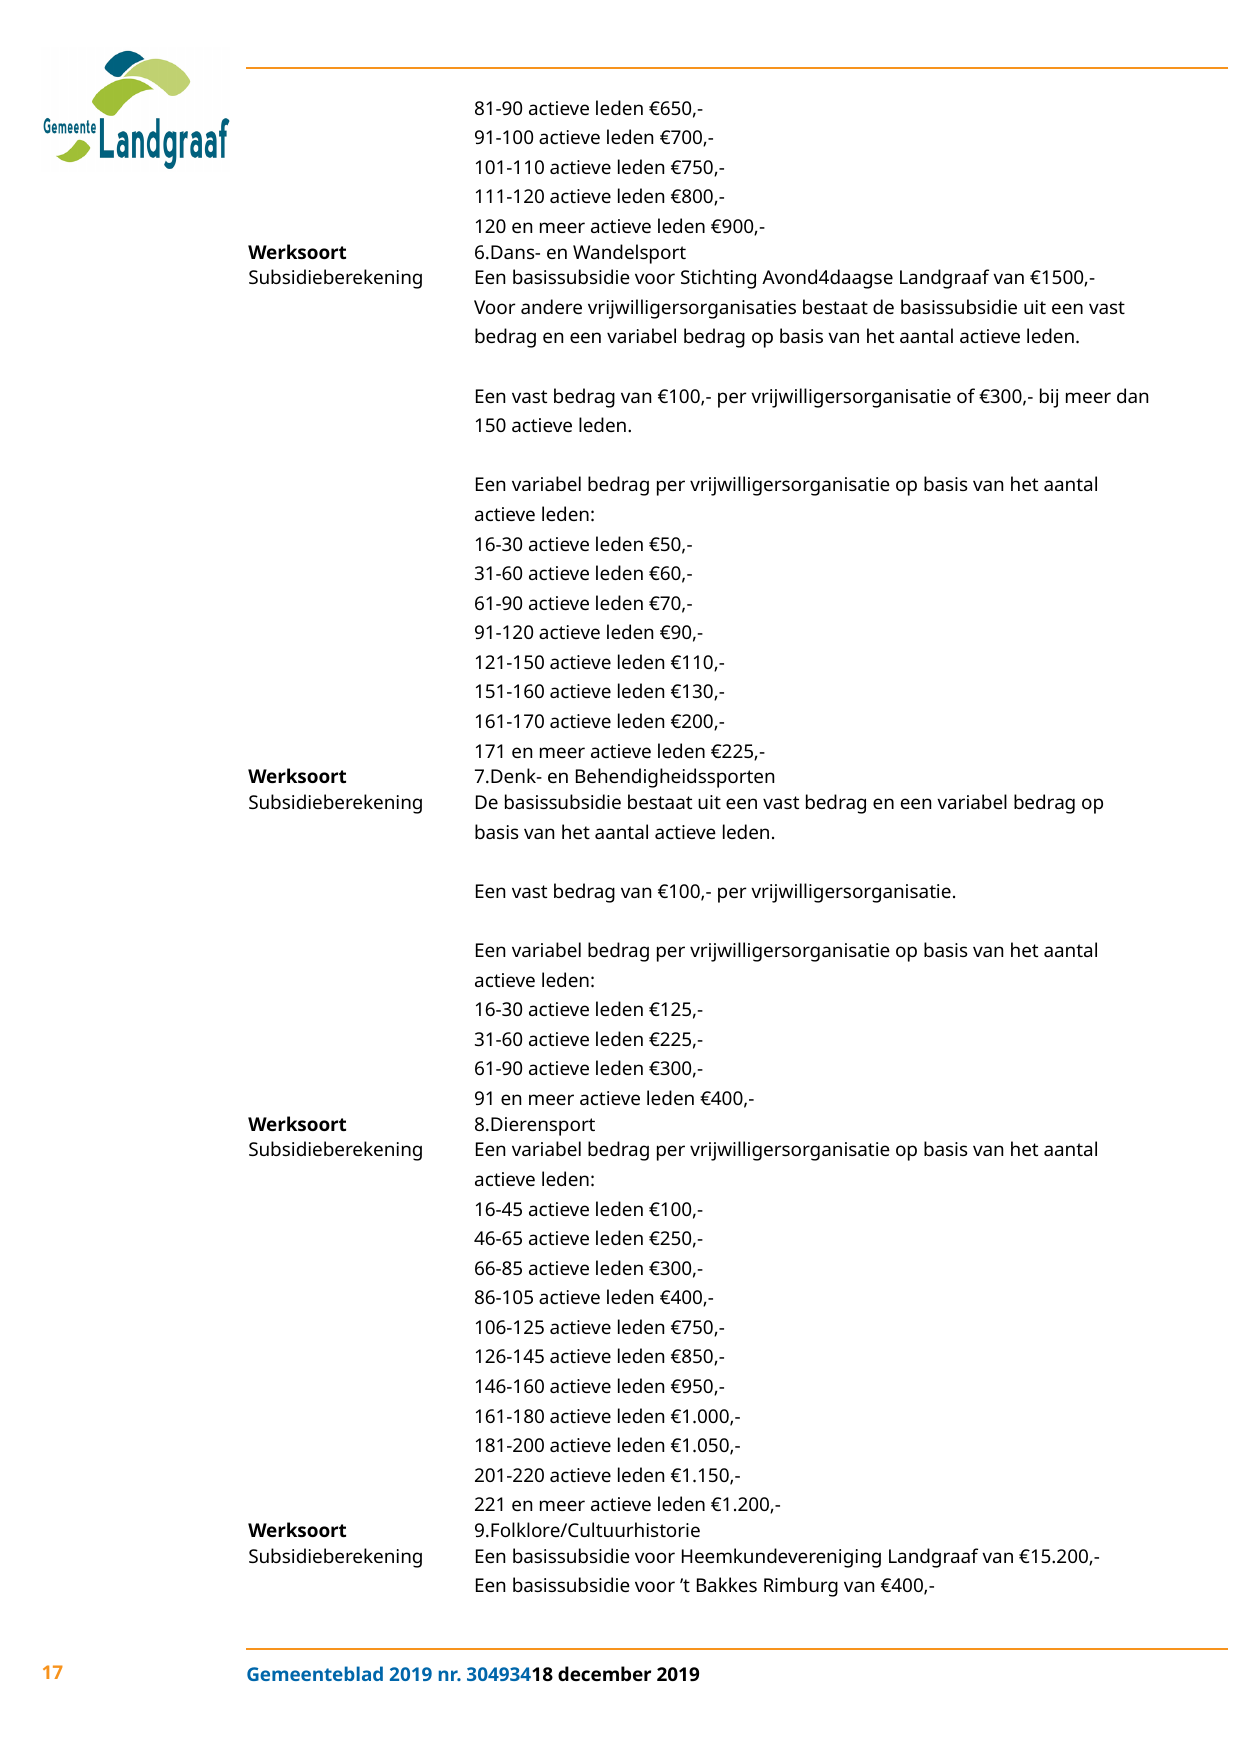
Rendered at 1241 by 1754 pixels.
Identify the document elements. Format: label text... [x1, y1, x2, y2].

table_cell 8.Dierensport [474, 1111, 1152, 1137]
table_cell De basissubsidie bestaat uit een vast bedrag en een variabel bedrag op basis van het aantal actieve leden. Een vast bedrag van €100,- per vrijwilligersorganisatie. Een variabel bedrag per vrijwilligersorganisatie op basis van het aantal actieve leden: 16-30 actieve leden €125,- 31-60 actieve leden €225,- 61-90 actieve leden €300,- 91 en meer actieve leden €400,- [474, 789, 1152, 1111]
picture [41, 47, 231, 172]
table_cell 7.Denk- en Behendigheidssporten [474, 764, 1152, 789]
table_cell Subsidieberekening [248, 265, 474, 764]
table_cell Werksoort [248, 764, 474, 789]
table_cell 81-90 actieve leden €650,- 91-100 actieve leden €700,- 101-110 actieve leden €750,- 111-120 actieve leden €800,- 120 en meer actieve leden €900,- [474, 95, 1152, 239]
table_cell Werksoort [248, 1518, 474, 1543]
table_cell Subsidieberekening [248, 1543, 474, 1598]
table_cell [248, 95, 474, 239]
table_cell 6.Dans- en Wandelsport [474, 239, 1152, 264]
table_cell Subsidieberekening [248, 789, 474, 1111]
table_cell Een basissubsidie voor Heemkundevereniging Landgraaf van €15.200,- Een basissubsidie voor ’t Bakkes Rimburg van €400,- [474, 1543, 1152, 1598]
table_cell Subsidieberekening [248, 1137, 474, 1517]
table_cell Werksoort [248, 239, 474, 264]
table_cell Een basissubsidie voor Stichting Avond4daagse Landgraaf van €1500,- Voor andere vrijwilligersorganisaties bestaat de basissubsidie uit een vast bedrag en een variabel bedrag op basis van het aantal actieve leden. Een vast bedrag van €100,- per vrijwilligersorganisatie of €300,- bij meer dan 150 actieve leden. Een variabel bedrag per vrijwilligersorganisatie op basis van het aantal actieve leden: 16-30 actieve leden €50,- 31-60 actieve leden €60,- 61-90 actieve leden €70,- 91-120 actieve leden €90,- 121-150 actieve leden €110,- 151-160 actieve leden €130,- 161-170 actieve leden €200,- 171 en meer actieve leden €225,- [474, 265, 1152, 764]
table_cell 9.Folklore/Cultuurhistorie [474, 1518, 1152, 1543]
table_cell Werksoort [248, 1111, 474, 1137]
table_cell Een variabel bedrag per vrijwilligersorganisatie op basis van het aantal actieve leden: 16-45 actieve leden €100,- 46-65 actieve leden €250,- 66-85 actieve leden €300,- 86-105 actieve leden €400,- 106-125 actieve leden €750,- 126-145 actieve leden €850,- 146-160 actieve leden €950,- 161-180 actieve leden €1.000,- 181-200 actieve leden €1.050,- 201-220 actieve leden €1.150,- 221 en meer actieve leden €1.200,- [474, 1137, 1152, 1517]
